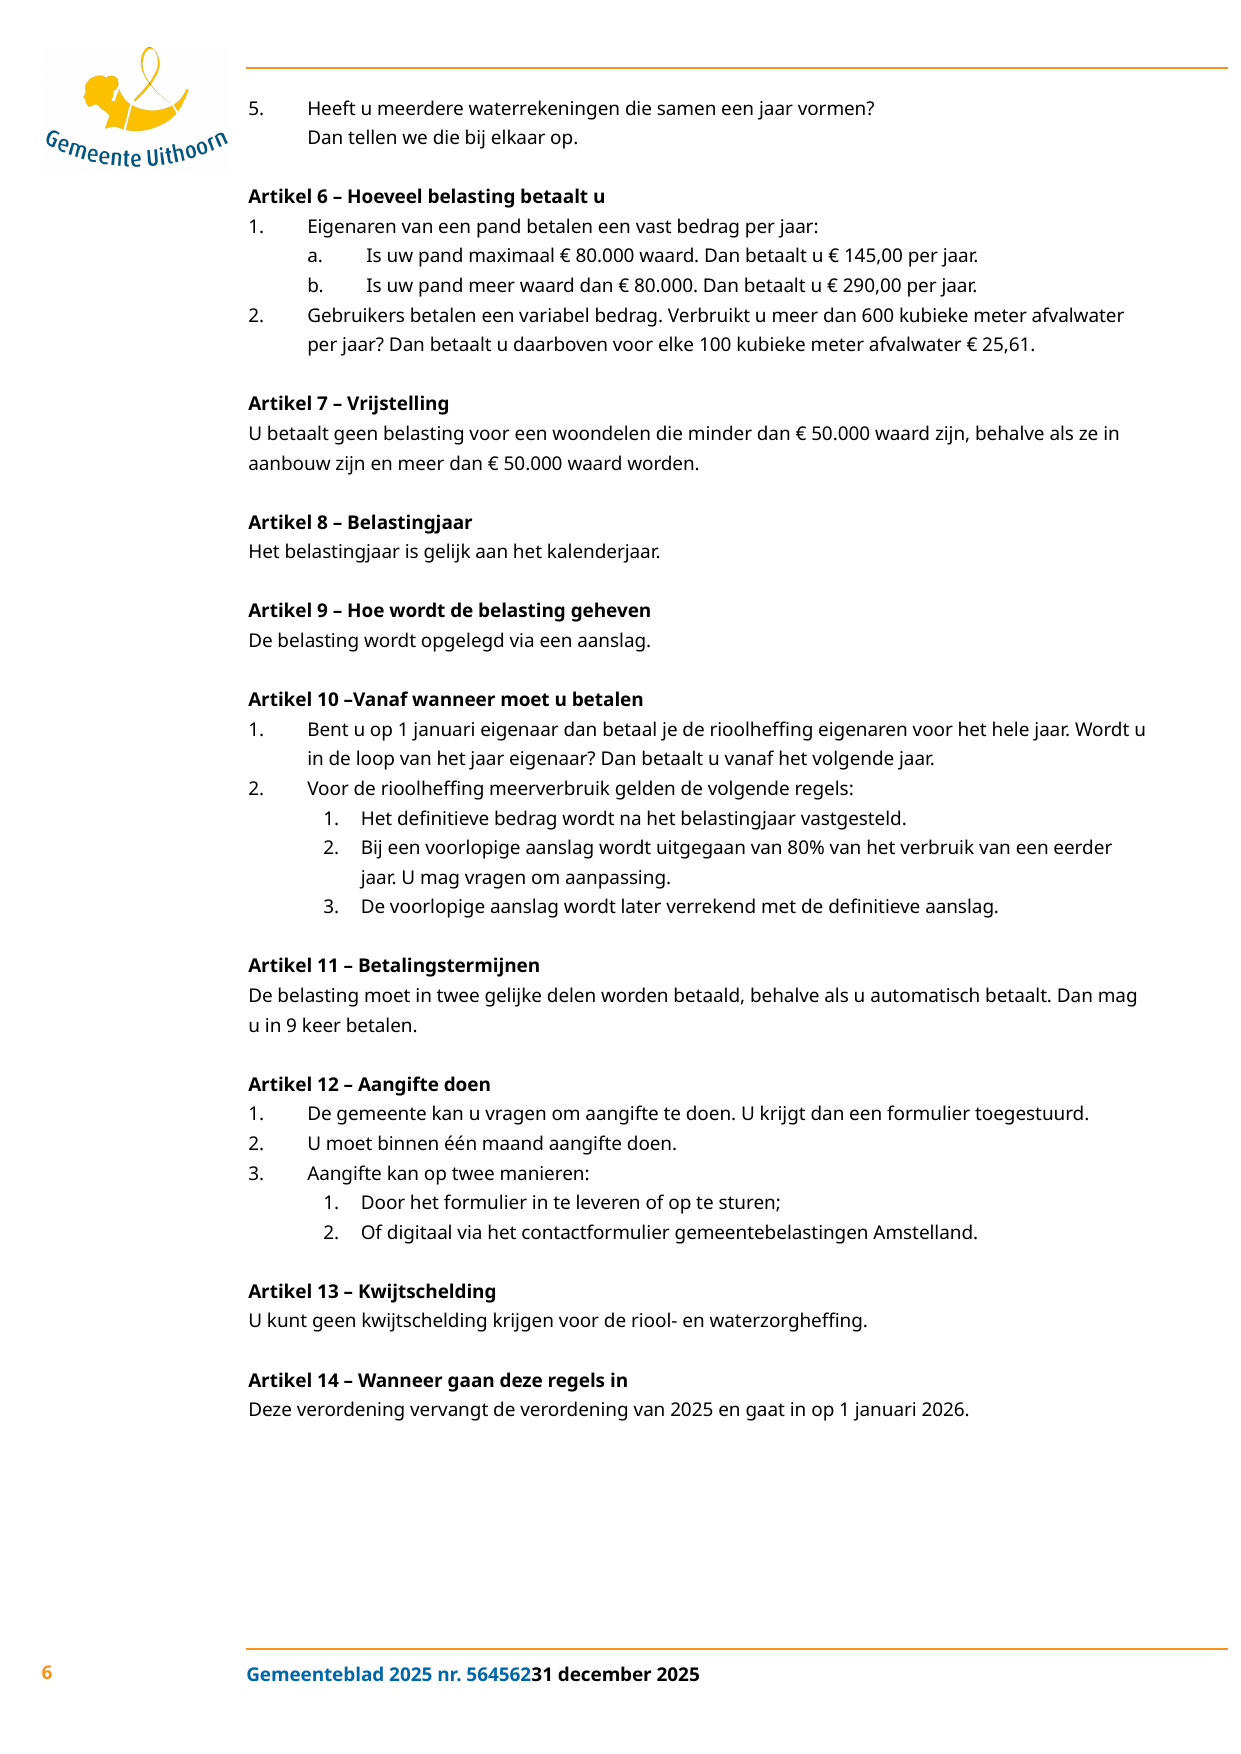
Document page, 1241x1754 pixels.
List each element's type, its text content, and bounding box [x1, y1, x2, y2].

picture [41, 47, 231, 172]
list Dan tellen we die bij elkaar op. [248, 124, 1152, 150]
text Artikel 13 – Kwijtschelding [248, 1278, 1152, 1304]
text U kunt geen kwijtschelding krijgen voor de riool- en waterzorgheffing. [248, 1308, 1152, 1333]
text Artikel 14 – Wanneer gaan deze regels in [248, 1367, 1152, 1393]
text Artikel 8 – Belastingjaar [248, 509, 1152, 535]
text De belasting wordt opgelegd via een aanslag. [248, 627, 1152, 653]
text Artikel 6 – Hoeveel belasting betaalt u [248, 183, 1152, 209]
list Heeft u meerdere waterrekeningen die samen een jaar vormen? [248, 95, 1152, 121]
text Artikel 7 – Vrijstelling [248, 391, 1152, 416]
list Het definitieve bedrag wordt na het belastingjaar vastgesteld. [323, 805, 1152, 831]
text Het belastingjaar is gelijk aan het kalenderjaar. [248, 538, 1152, 564]
list Bij een voorlopige aanslag wordt uitgegaan van 80% van het verbruik van een eerder jaar. U mag vragen om aanpassing. [323, 834, 1152, 890]
list Door het formulier in te leveren of op te sturen; [323, 1189, 1152, 1215]
list De gemeente kan u vragen om aangifte te doen. U krijgt dan een formulier toegestuurd. [248, 1101, 1152, 1126]
text Artikel 12 – Aangifte doen [248, 1071, 1152, 1097]
list Aangifte kan op twee manieren: [248, 1160, 1152, 1186]
list U moet binnen één maand aangifte doen. [248, 1130, 1152, 1156]
text Deze verordening vervangt de verordening van 2025 en gaat in op 1 januari 2026. [248, 1396, 1152, 1422]
list Is uw pand maximaal € 80.000 waard. Dan betaalt u € 145,00 per jaar. [307, 243, 1152, 268]
list Voor de rioolheffing meerverbruik gelden de volgende regels: [248, 775, 1152, 801]
text Artikel 10 –Vanaf wanneer moet u betalen [248, 686, 1152, 712]
text De belasting moet in twee gelijke delen worden betaald, behalve als u automatisch betaalt. Dan mag u in 9 keer betalen. [248, 982, 1152, 1038]
list Eigenaren van een pand betalen een vast bedrag per jaar: [248, 213, 1152, 239]
list Of digitaal via het contactformulier gemeentebelastingen Amstelland. [323, 1219, 1152, 1245]
text U betaalt geen belasting voor een woondelen die minder dan € 50.000 waard zijn, behalve als ze in aanbouw zijn en meer dan € 50.000 waard worden. [248, 420, 1152, 476]
text Artikel 9 – Hoe wordt de belasting geheven [248, 598, 1152, 623]
list Is uw pand meer waard dan € 80.000. Dan betaalt u € 290,00 per jaar. [307, 272, 1152, 298]
list De voorlopige aanslag wordt later verrekend met de definitieve aanslag. [323, 893, 1152, 919]
list Gebruikers betalen een variabel bedrag. Verbruikt u meer dan 600 kubieke meter afvalwater per jaar? Dan betaalt u daarboven voor elke 100 kubieke meter afvalwater € 25,61. [248, 302, 1152, 357]
list Bent u op 1 januari eigenaar dan betaal je de rioolheffing eigenaren voor het hele jaar. Wordt u in de loop van het jaar eigenaar? Dan betaalt u vanaf het volgende jaar. [248, 716, 1152, 771]
text Artikel 11 – Betalingstermijnen [248, 953, 1152, 978]
